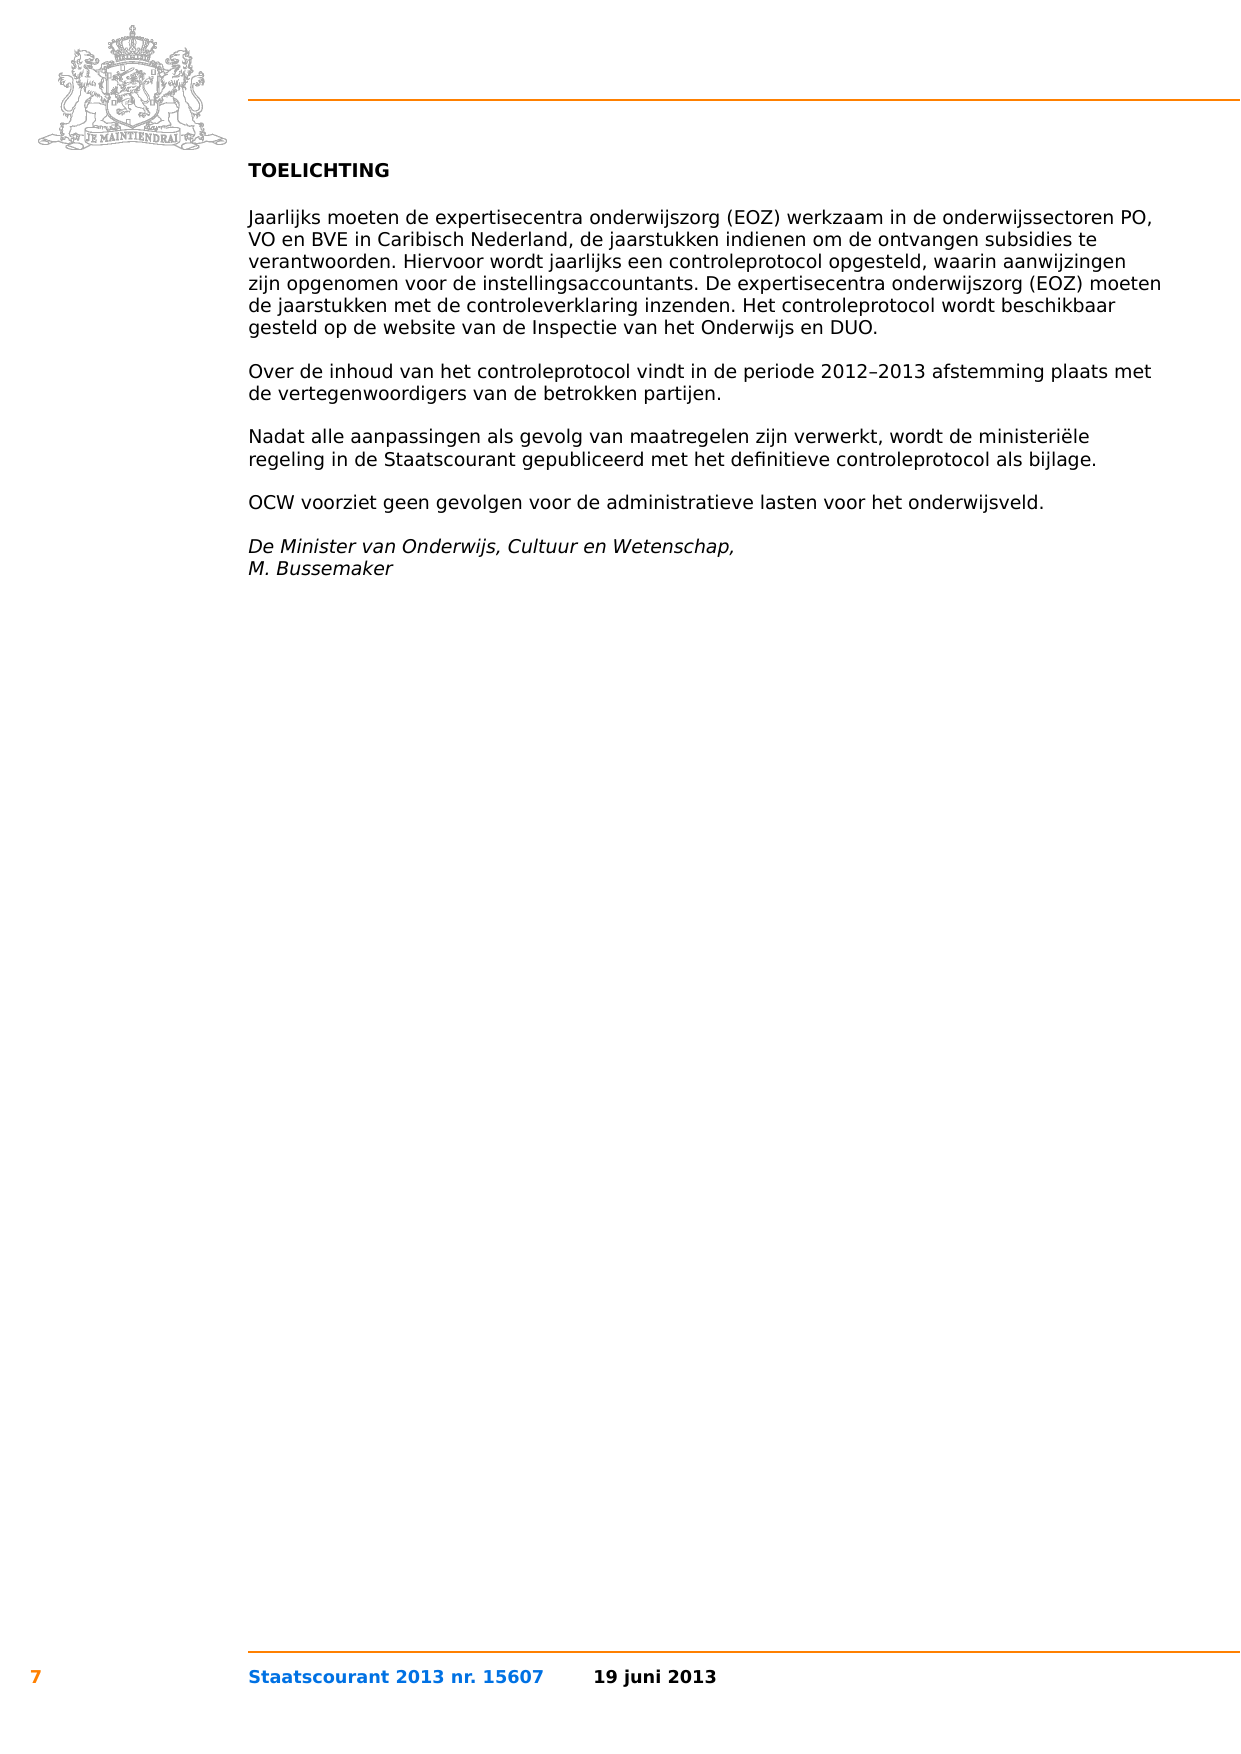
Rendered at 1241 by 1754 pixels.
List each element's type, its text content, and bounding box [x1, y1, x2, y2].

text OCW voorziet geen gevolgen voor de administratieve lasten voor het onderwijsveld. [248, 492, 1163, 514]
subtitle TOELICHTING [248, 160, 1163, 182]
picture [38, 25, 227, 150]
text Jaarlijks moeten de expertisecentra onderwijszorg (EOZ) werkzaam in de onderwijssectoren PO, VO en BVE in Caribisch Nederland, de jaarstukken indienen om de ontvangen subsidies te verantwoorden. Hiervoor wordt jaarlijks een controleprotocol opgesteld, waarin aanwijzingen zijn opgenomen voor de instellingsaccountants. De expertisecentra onderwijszorg (EOZ) moeten de jaarstukken met de controleverklaring inzenden. Het controleprotocol wordt beschikbaar gesteld op de website van de Inspectie van het Onderwijs en DUO. [248, 207, 1163, 339]
text Nadat alle aanpassingen als gevolg van maatregelen zijn verwerkt, wordt de ministeriële regeling in de Staatscourant gepubliceerd met het definitieve controleprotocol als bijlage. [248, 426, 1163, 470]
text De Minister van Onderwijs, Cultuur en Wetenschap, M. Bussemaker [248, 536, 1163, 580]
text Over de inhoud van het controleprotocol vindt in de periode 2012–2013 afstemming plaats met de vertegenwoordigers van de betrokken partijen. [248, 361, 1163, 404]
